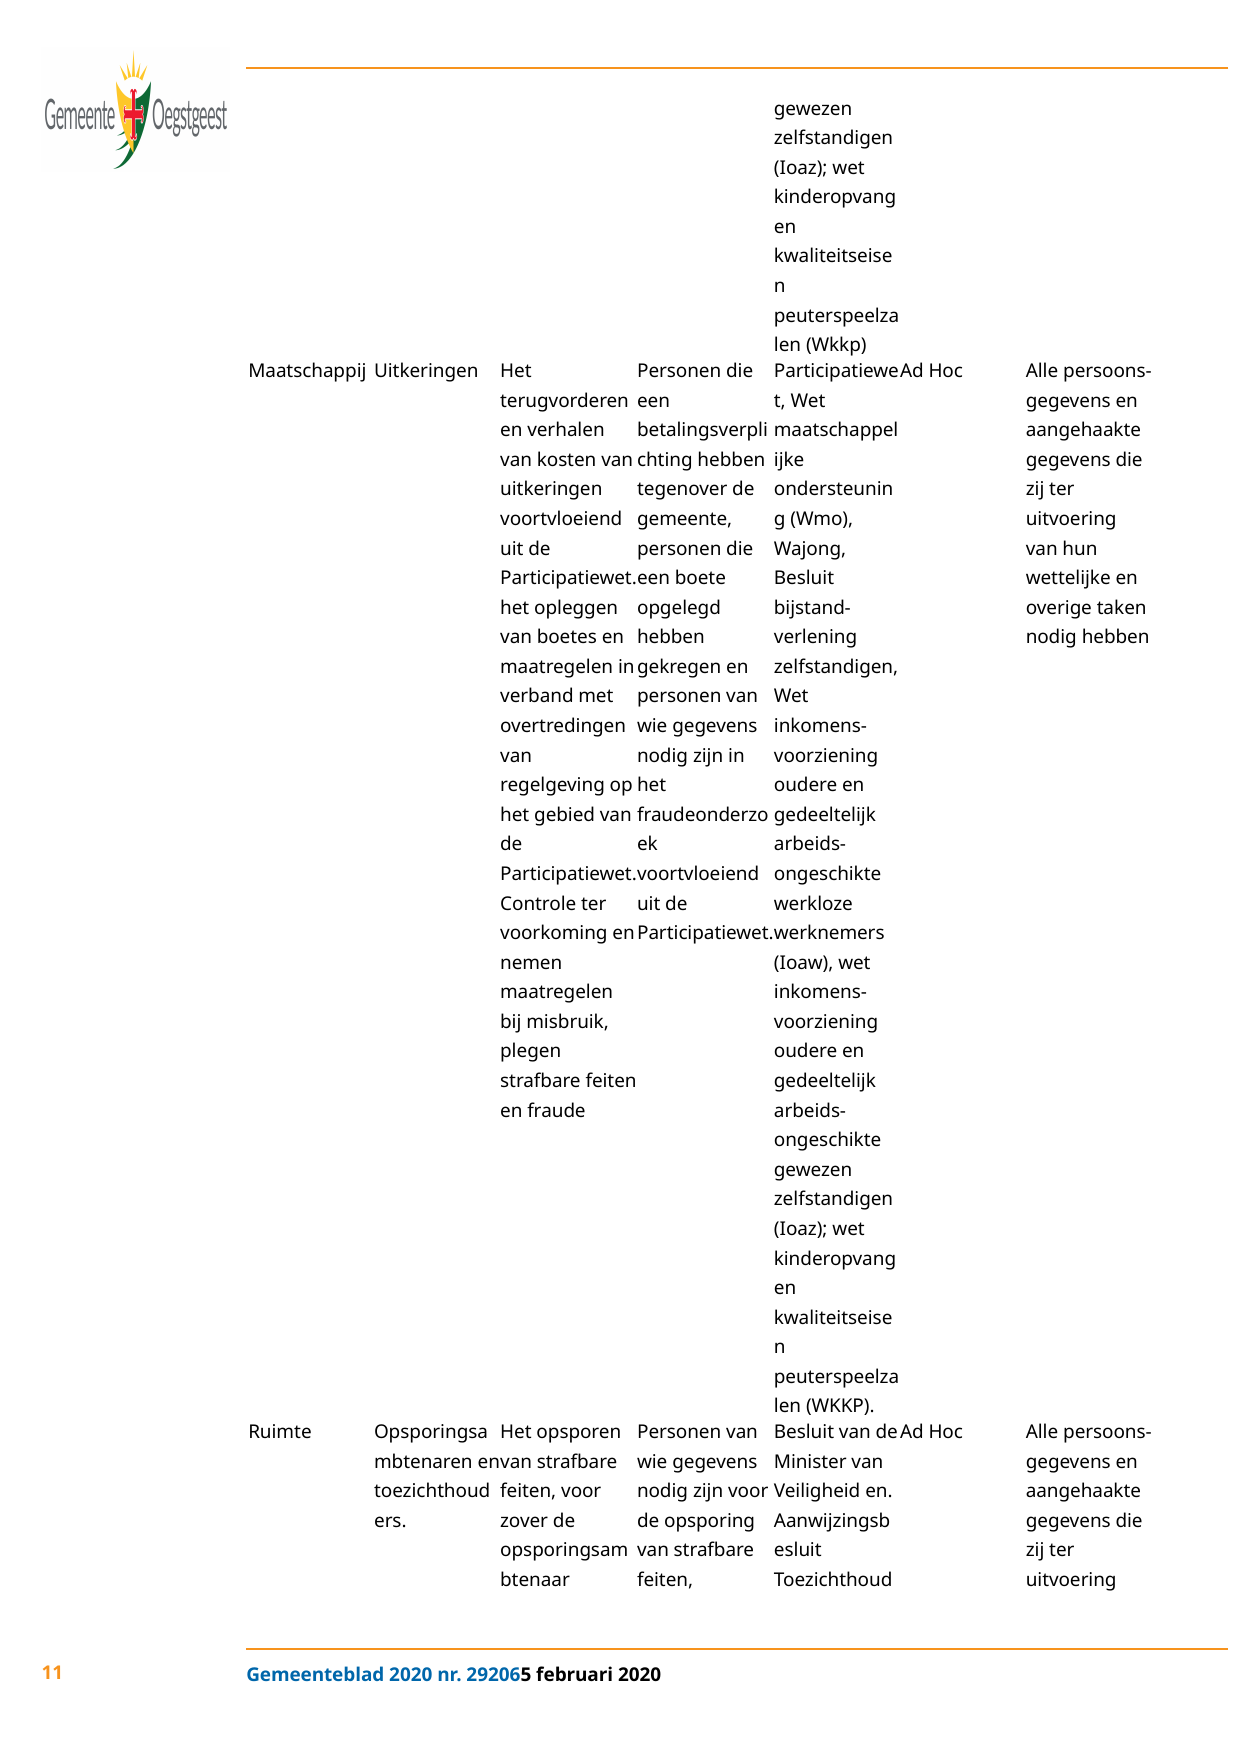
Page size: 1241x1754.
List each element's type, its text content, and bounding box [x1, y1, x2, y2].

table_cell Het opsporen van strafbare feiten, voor zover de opsporingsambtenaar [500, 1418, 637, 1592]
table_cell Personen die een betalingsverplichting hebben tegenover de gemeente, personen die een boete opgelegd hebben gekregen en personen van wie gegevens nodig zijn in het fraudeonderzoek voortvloeiend uit de Participatiewet. [637, 357, 774, 1418]
table_cell [248, 95, 374, 357]
table_cell gewezen zelfstandigen (Ioaz); wet kinderopvang en kwaliteitseisen peuterspeelzalen (Wkkp) [774, 95, 900, 357]
table_cell Ruimte [248, 1418, 374, 1592]
picture [41, 47, 231, 172]
table_cell [900, 95, 1026, 357]
table_cell [500, 95, 637, 357]
table_cell [374, 95, 500, 357]
table_cell Participatiewet, Wet maatschappelijke ondersteuning (Wmo), Wajong, Besluit bijstand-verlening zelfstandigen, Wet inkomens-voorziening oudere en gedeeltelijk arbeids-ongeschikte werkloze werknemers (Ioaw), wet inkomens-voorziening oudere en gedeeltelijk arbeids-ongeschikte gewezen zelfstandigen (Ioaz); wet kinderopvang en kwaliteitseisen peuterspeelzalen (WKKP). [774, 357, 900, 1418]
table_cell [637, 95, 774, 357]
table_cell Personen van wie gegevens nodig zijn voor de opsporing van strafbare feiten, [637, 1418, 774, 1592]
table_cell [1026, 95, 1152, 357]
table_cell Uitkeringen [374, 357, 500, 1418]
table_cell Ad Hoc [900, 1418, 1026, 1592]
table_cell Besluit van de Minister van Veiligheid en. Aanwijzingsbesluit Toezichthoud [774, 1418, 900, 1592]
table_cell Maatschappij [248, 357, 374, 1418]
table_cell Alle persoons-gegevens en aangehaakte gegevens die zij ter uitvoering [1026, 1418, 1152, 1592]
table_cell Het terugvorderen en verhalen van kosten van uitkeringen voortvloeiend uit de Participatiewet. het opleggen van boetes en maatregelen in verband met overtredingen van regelgeving op het gebied van de Participatiewet. Controle ter voorkoming en nemen maatregelen bij misbruik, plegen strafbare feiten en fraude [500, 357, 637, 1418]
table_cell Ad Hoc [900, 357, 1026, 1418]
table_cell Opsporingsambtenaren en toezichthouders. [374, 1418, 500, 1592]
table_cell Alle persoons-gegevens en aangehaakte gegevens die zij ter uitvoering van hun wettelijke en overige taken nodig hebben [1026, 357, 1152, 1418]
